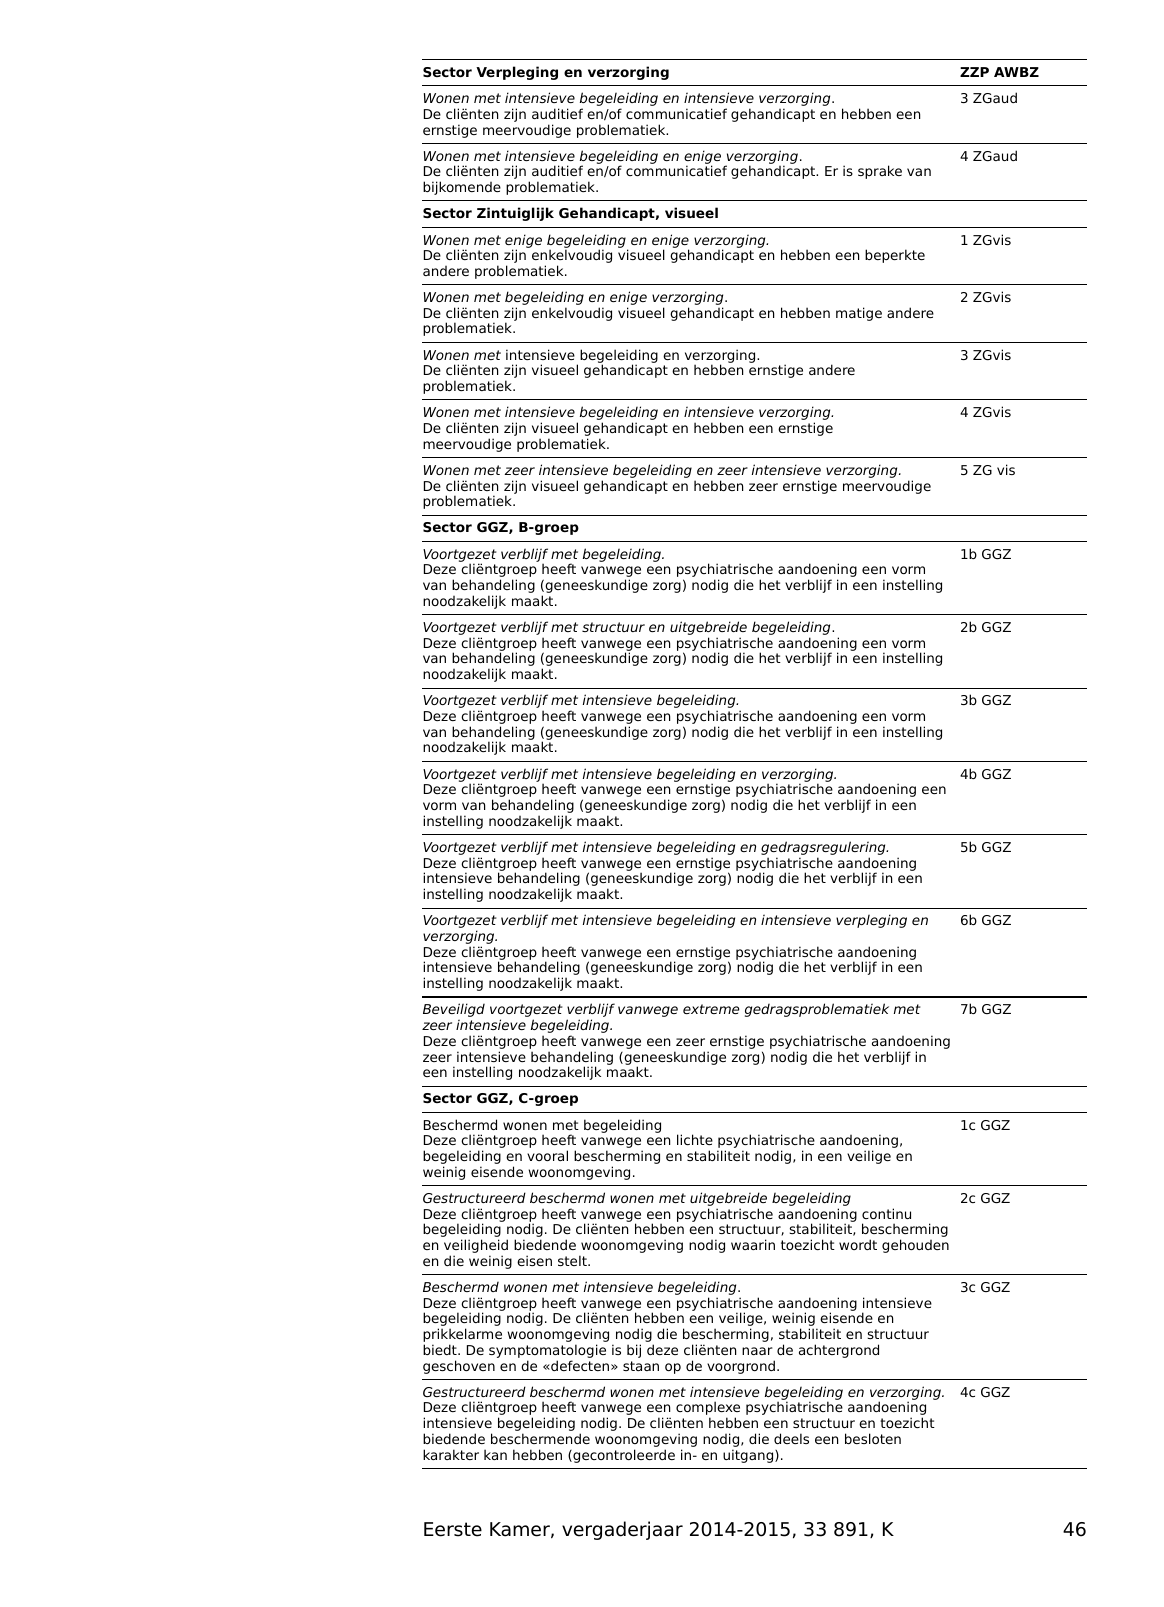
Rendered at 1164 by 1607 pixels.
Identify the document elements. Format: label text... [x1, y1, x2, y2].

table_cell Voortgezet verblijf met intensieve begeleiding. Deze cliëntgroep heeft vanwege een psychiatrische aandoening een vorm van behandeling (geneeskundige zorg) nodig die het verblijf in een instelling noodzakelijk maakt. [422, 689, 954, 761]
table_cell 7b GGZ [954, 998, 1087, 1086]
table_cell 5 ZG vis [954, 458, 1087, 514]
table_cell Wonen met intensieve begeleiding en enige verzorging. De cliënten zijn auditief en/of communicatief gehandicapt. Er is sprake van bijkomende problematiek. [422, 144, 954, 200]
table_cell 4 ZGaud [954, 144, 1087, 200]
table_header Sector Verpleging en verzorging [422, 60, 954, 85]
table_header ZZP AWBZ [954, 60, 1087, 85]
table_cell Voortgezet verblijf met begeleiding. Deze cliëntgroep heeft vanwege een psychiatrische aandoening een vorm van behandeling (geneeskundige zorg) nodig die het verblijf in een instelling noodzakelijk maakt. [422, 542, 954, 614]
table_cell Gestructureerd beschermd wonen met uitgebreide begeleiding Deze cliëntgroep heeft vanwege een psychiatrische aandoening continu begeleiding nodig. De cliënten hebben een structuur, stabiliteit, bescherming en veiligheid biedende woonomgeving nodig waarin toezicht wordt gehouden en die weinig eisen stelt. [422, 1186, 954, 1274]
table_cell Wonen met enige begeleiding en enige verzorging. De cliënten zijn enkelvoudig visueel gehandicapt en hebben een beperkte andere problematiek. [422, 228, 954, 284]
table_cell Beschermd wonen met begeleiding Deze cliëntgroep heeft vanwege een lichte psychiatrische aandoening, begeleiding en vooral bescherming en stabiliteit nodig, in een veilige en weinig eisende woonomgeving. [422, 1113, 954, 1185]
table_cell Beveiligd voortgezet verblijf vanwege extreme gedragsproblematiek met zeer intensieve begeleiding. Deze cliëntgroep heeft vanwege een zeer ernstige psychiatrische aandoening zeer intensieve behandeling (geneeskundige zorg) nodig die het verblijf in een instelling noodzakelijk maakt. [422, 998, 954, 1086]
table_cell Wonen met zeer intensieve begeleiding en zeer intensieve verzorging. De cliënten zijn visueel gehandicapt en hebben zeer ernstige meervoudige problematiek. [422, 458, 954, 514]
table_cell Gestructureerd beschermd wonen met intensieve begeleiding en verzorging. Deze cliëntgroep heeft vanwege een complexe psychiatrische aandoening intensieve begeleiding nodig. De cliënten hebben een structuur en toezicht biedende beschermende woonomgeving nodig, die deels een besloten karakter kan hebben (gecontroleerde in- en uitgang). [422, 1380, 954, 1468]
table_cell 3b GGZ [954, 689, 1087, 761]
table_cell 1 ZGvis [954, 228, 1087, 284]
table_cell [954, 1087, 1087, 1112]
table_cell 2b GGZ [954, 615, 1087, 687]
table_cell Sector GGZ, C-groep [422, 1087, 954, 1112]
table_cell 3 ZGvis [954, 343, 1087, 399]
table_cell Wonen met begeleiding en enige verzorging. De cliënten zijn enkelvoudig visueel gehandicapt en hebben matige andere problematiek. [422, 285, 954, 342]
table_cell 4b GGZ [954, 762, 1087, 834]
table_cell Sector GGZ, B-groep [422, 516, 954, 541]
table_cell 3 ZGaud [954, 86, 1087, 143]
table_cell Voortgezet verblijf met intensieve begeleiding en intensieve verpleging en verzorging. Deze cliëntgroep heeft vanwege een ernstige psychiatrische aandoening intensieve behandeling (geneeskundige zorg) nodig die het verblijf in een instelling noodzakelijk maakt. [422, 909, 954, 996]
table_cell Voortgezet verblijf met intensieve begeleiding en verzorging. Deze cliëntgroep heeft vanwege een ernstige psychiatrische aandoening een vorm van behandeling (geneeskundige zorg) nodig die het verblijf in een instelling noodzakelijk maakt. [422, 762, 954, 834]
table_cell 1b GGZ [954, 542, 1087, 614]
table_cell Wonen met intensieve begeleiding en intensieve verzorging. De cliënten zijn visueel gehandicapt en hebben een ernstige meervoudige problematiek. [422, 400, 954, 457]
table_cell [954, 516, 1087, 541]
table_cell 3c GGZ [954, 1275, 1087, 1379]
table_cell Wonen met intensieve begeleiding en intensieve verzorging. De cliënten zijn auditief en/of communicatief gehandicapt en hebben een ernstige meervoudige problematiek. [422, 86, 954, 143]
table_cell [954, 201, 1087, 227]
table_cell 6b GGZ [954, 909, 1087, 996]
table_cell 2c GGZ [954, 1186, 1087, 1274]
table_cell Wonen met intensieve begeleiding en verzorging. De cliënten zijn visueel gehandicapt en hebben ernstige andere problematiek. [422, 343, 954, 399]
table_cell 1c GGZ [954, 1113, 1087, 1185]
table_cell 5b GGZ [954, 835, 1087, 907]
table_cell Sector Zintuiglijk Gehandicapt, visueel [422, 201, 954, 227]
table_cell 4c GGZ [954, 1380, 1087, 1468]
table_cell Voortgezet verblijf met intensieve begeleiding en gedragsregulering. Deze cliëntgroep heeft vanwege een ernstige psychiatrische aandoening intensieve behandeling (geneeskundige zorg) nodig die het verblijf in een instelling noodzakelijk maakt. [422, 835, 954, 907]
table_cell 2 ZGvis [954, 285, 1087, 342]
table_cell 4 ZGvis [954, 400, 1087, 457]
table_cell Beschermd wonen met intensieve begeleiding. Deze cliëntgroep heeft vanwege een psychiatrische aandoening intensieve begeleiding nodig. De cliënten hebben een veilige, weinig eisende en prikkelarme woonomgeving nodig die bescherming, stabiliteit en structuur biedt. De symptomatologie is bij deze cliënten naar de achtergrond geschoven en de «defecten» staan op de voorgrond. [422, 1275, 954, 1379]
table_cell Voortgezet verblijf met structuur en uitgebreide begeleiding. Deze cliëntgroep heeft vanwege een psychiatrische aandoening een vorm van behandeling (geneeskundige zorg) nodig die het verblijf in een instelling noodzakelijk maakt. [422, 615, 954, 687]
